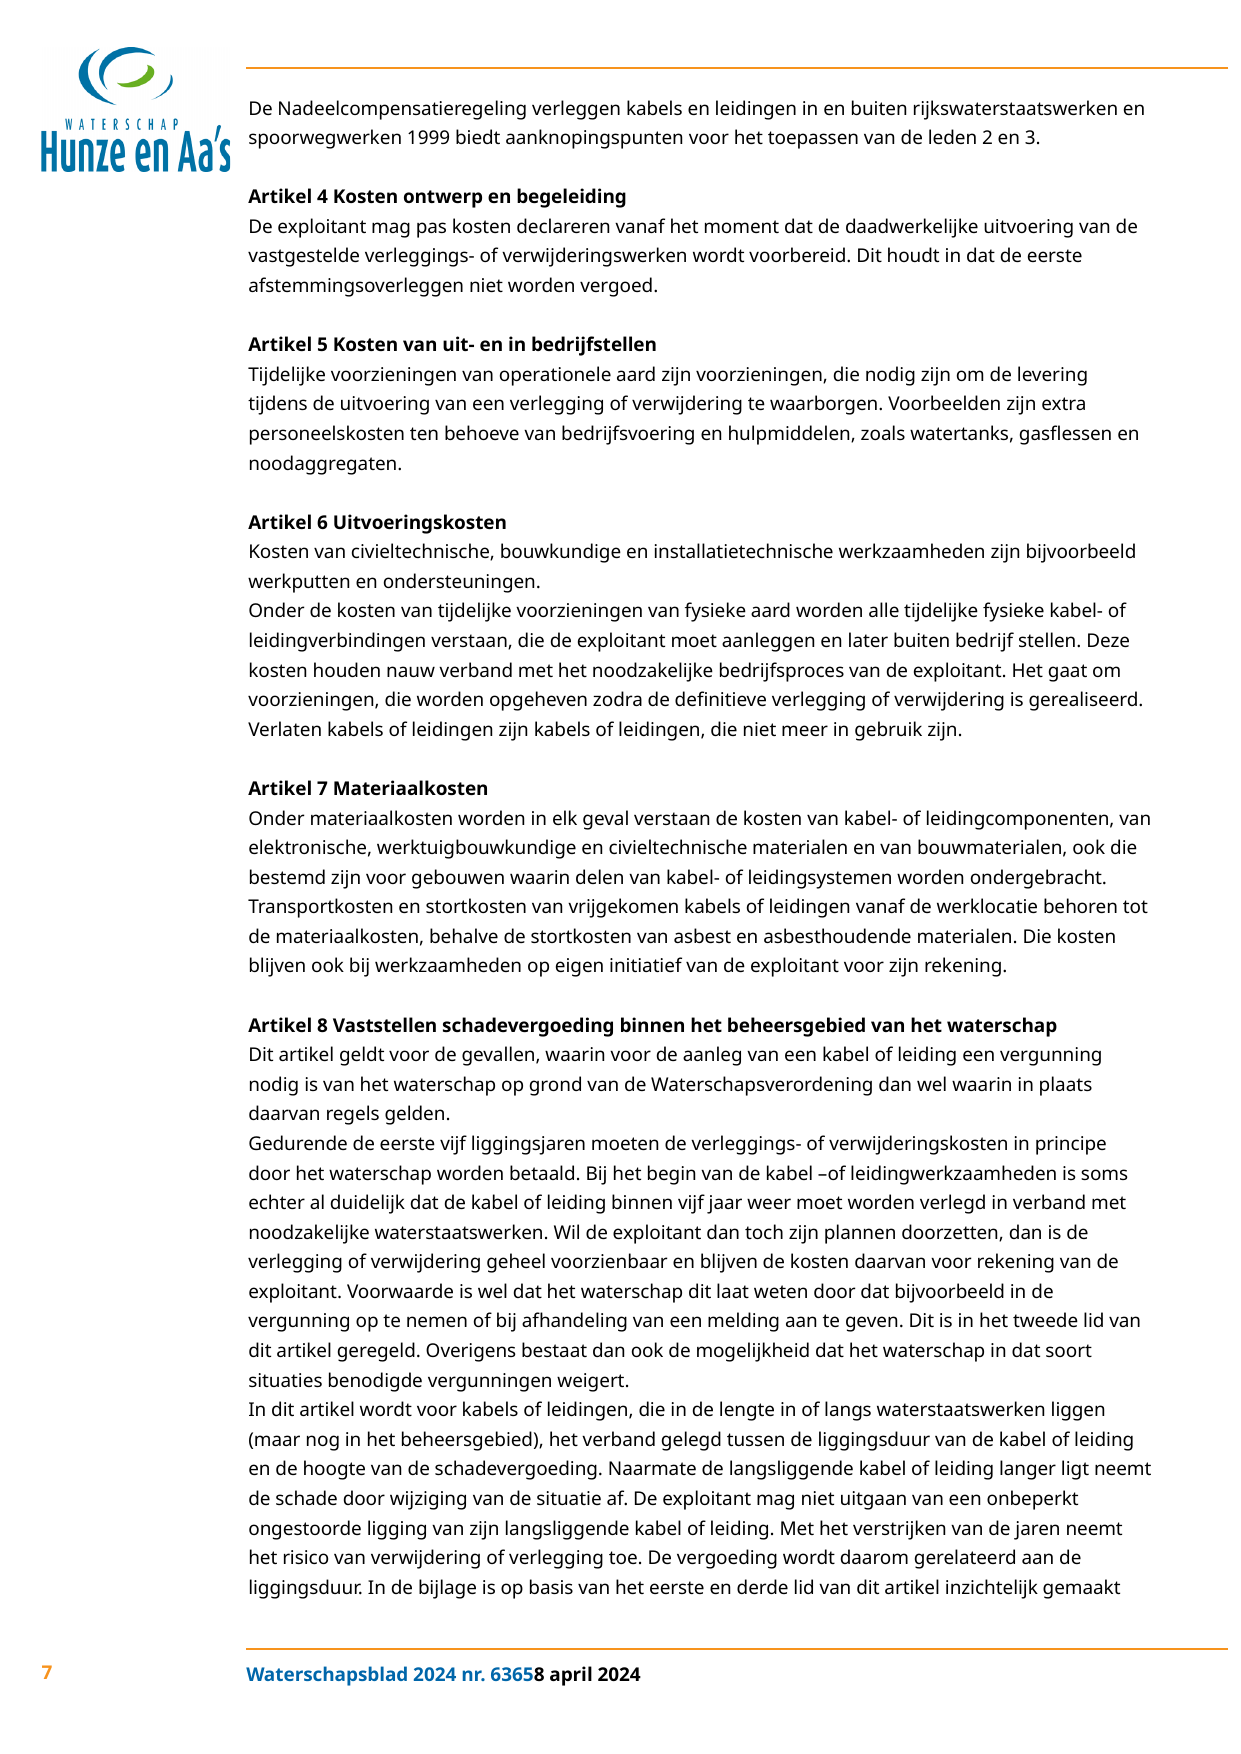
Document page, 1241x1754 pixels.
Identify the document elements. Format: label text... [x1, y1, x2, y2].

text Artikel 4 Kosten ontwerp en begeleiding [248, 183, 1152, 209]
picture [41, 47, 231, 172]
text Artikel 5 Kosten van uit- en in bedrijfstellen [248, 331, 1152, 357]
text Kosten van civieltechnische, bouwkundige en installatietechnische werkzaamheden zijn bijvoorbeeld werkputten en ondersteuningen. [248, 538, 1152, 594]
text Tijdelijke voorzieningen van operationele aard zijn voorzieningen, die nodig zijn om de levering tijdens de uitvoering van een verlegging of verwijdering te waarborgen. Voorbeelden zijn extra personeelskosten ten behoeve van bedrijfsvoering en hulpmiddelen, zoals watertanks, gasflessen en noodaggregaten. [248, 361, 1152, 476]
text Artikel 7 Materiaalkosten [248, 775, 1152, 801]
text Artikel 8 Vaststellen schadevergoeding binnen het beheersgebied van het waterschap [248, 1012, 1152, 1038]
text Artikel 6 Uitvoeringskosten [248, 509, 1152, 535]
picture [47, 154, 51, 172]
text De Nadeelcompensatieregeling verleggen kabels en leidingen in en buiten rijkswaterstaatswerken en spoorwegwerken 1999 biedt aanknopingspunten voor het toepassen van de leden 2 en 3. [248, 95, 1152, 150]
text In dit artikel wordt voor kabels of leidingen, die in de lengte in of langs waterstaatswerken liggen (maar nog in het beheersgebied), het verband gelegd tussen de liggingsduur van de kabel of leiding en de hoogte van de schadevergoeding. Naarmate de langsliggende kabel of leiding langer ligt neemt de schade door wijziging van de situatie af. De exploitant mag niet uitgaan van een onbeperkt ongestoorde ligging van zijn langsliggende kabel of leiding. Met het verstrijken van de jaren neemt het risico van verwijdering of verlegging toe. De vergoeding wordt daarom gerelateerd aan de liggingsduur. In de bijlage is op basis van het eerste en derde lid van dit artikel inzichtelijk gemaakt [248, 1396, 1152, 1600]
text Transportkosten en stortkosten van vrijgekomen kabels of leidingen vanaf de werklocatie behoren tot de materiaalkosten, behalve de stortkosten van asbest en asbesthoudende materialen. Die kosten blijven ook bij werkzaamheden op eigen initiatief van de exploitant voor zijn rekening. [248, 893, 1152, 978]
picture [226, 145, 231, 156]
text Onder materiaalkosten worden in elk geval verstaan de kosten van kabel- of leidingcomponenten, van elektronische, werktuigbouwkundige en civieltechnische materialen en van bouwmaterialen, ook die bestemd zijn voor gebouwen waarin delen van kabel- of leidingsystemen worden ondergebracht. [248, 805, 1152, 890]
text Gedurende de eerste vijf liggingsjaren moeten de verleggings- of verwijderingskosten in principe door het waterschap worden betaald. Bij het begin van de kabel –of leidingwerkzaamheden is soms echter al duidelijk dat de kabel of leiding binnen vijf jaar weer moet worden verlegd in verband met noodzakelijke waterstaatswerken. Wil de exploitant dan toch zijn plannen doorzetten, dan is de verlegging of verwijdering geheel voorzienbaar en blijven de kosten daarvan voor rekening van de exploitant. Voorwaarde is wel dat het waterschap dit laat weten door dat bijvoorbeeld in de vergunning op te nemen of bij afhandeling van een melding aan te geven. Dit is in het tweede lid van dit artikel geregeld. Overigens bestaat dan ook de mogelijkheid dat het waterschap in dat soort situaties benodigde vergunningen weigert. [248, 1130, 1152, 1393]
text Dit artikel geldt voor de gevallen, waarin voor de aanleg van een kabel of leiding een vergunning nodig is van het waterschap op grond van de Waterschapsverordening dan wel waarin in plaats daarvan regels gelden. [248, 1041, 1152, 1126]
text De exploitant mag pas kosten declareren vanaf het moment dat de daadwerkelijke uitvoering van de vastgestelde verleggings- of verwijderingswerken wordt voorbereid. Dit houdt in dat de eerste afstemmingsoverleggen niet worden vergoed. [248, 213, 1152, 298]
text Onder de kosten van tijdelijke voorzieningen van fysieke aard worden alle tijdelijke fysieke kabel- of leidingverbindingen verstaan, die de exploitant moet aanleggen en later buiten bedrijf stellen. Deze kosten houden nauw verband met het noodzakelijke bedrijfsproces van de exploitant. Het gaat om voorzieningen, die worden opgeheven zodra de definitieve verlegging of verwijdering is gerealiseerd. Verlaten kabels of leidingen zijn kabels of leidingen, die niet meer in gebruik zijn. [248, 598, 1152, 742]
picture [183, 163, 191, 172]
